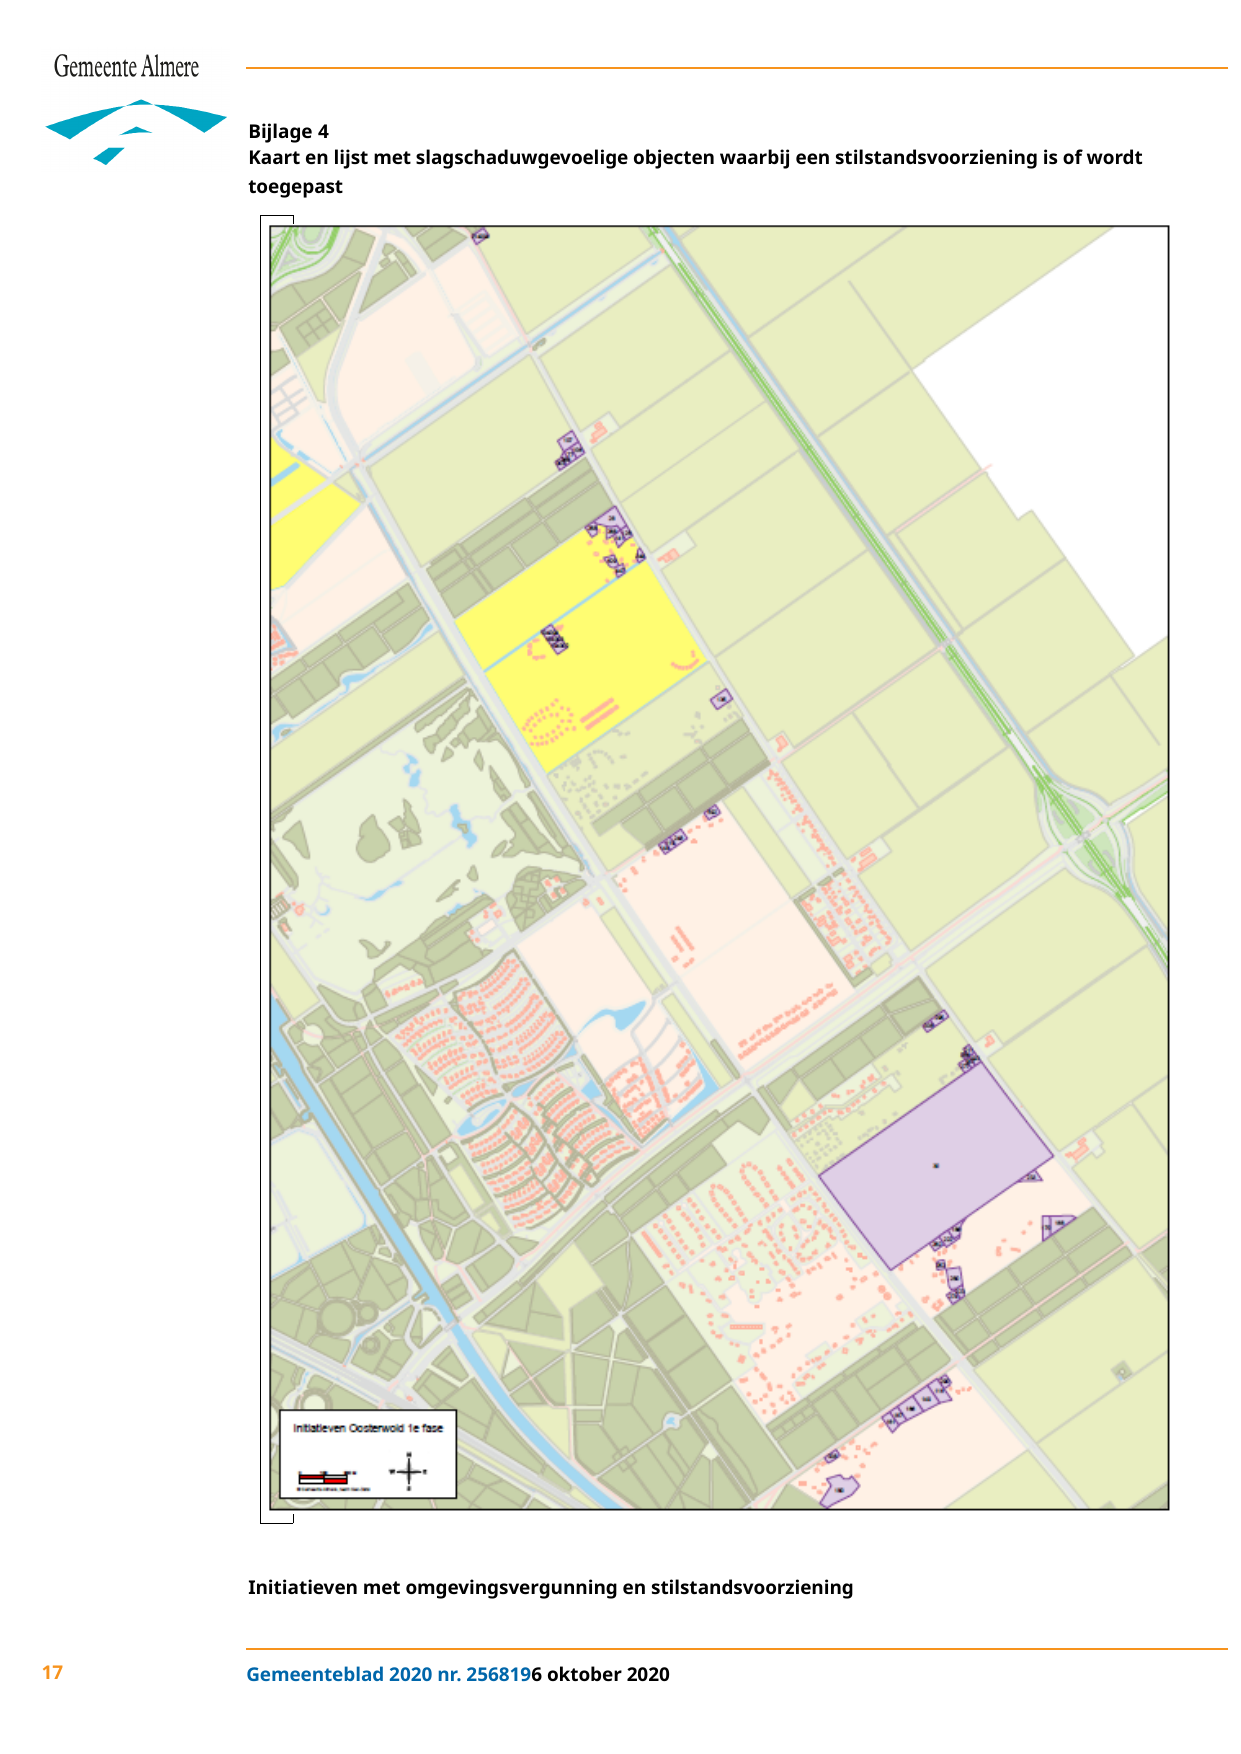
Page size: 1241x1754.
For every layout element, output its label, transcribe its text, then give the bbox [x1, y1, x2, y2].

table_header Initiatieven met omgevingsvergunning en stilstandsvoorziening [248, 1574, 1152, 1600]
picture [41, 47, 231, 172]
text Bijlage 4 [248, 116, 1152, 144]
picture [268, 224, 1173, 1514]
text Kaart en lijst met slagschaduwgevoelige objecten waarbij een stilstandsvoorziening is of wordt toegepast [248, 144, 1152, 199]
